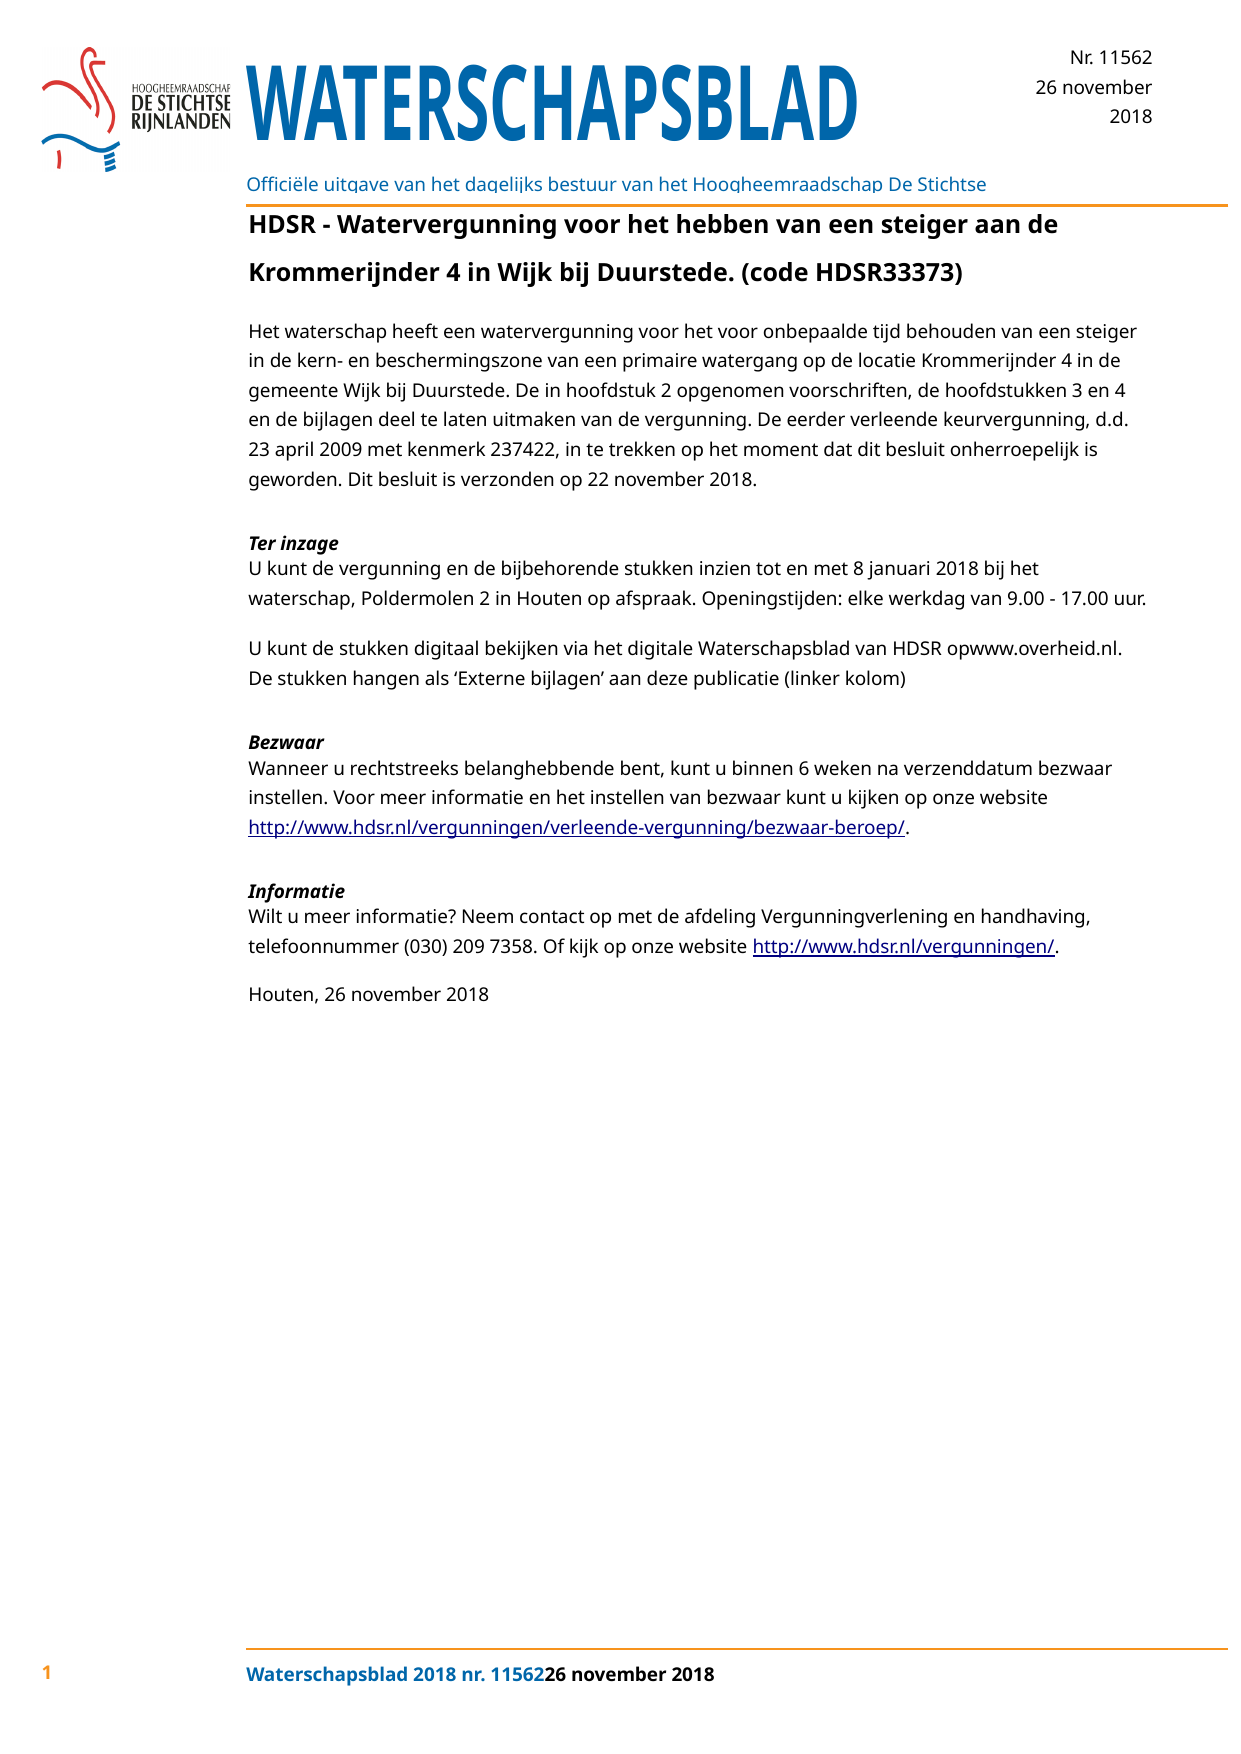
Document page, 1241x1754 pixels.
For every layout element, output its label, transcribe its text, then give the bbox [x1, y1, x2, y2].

text Houten, 26 november 2018 [248, 981, 1152, 1007]
picture [41, 47, 231, 172]
text Het waterschap heeft een watervergunning voor het voor onbepaalde tijd behouden van een steiger in de kern- en beschermingszone van een primaire watergang op de locatie Krommerijnder 4 in de gemeente Wijk bij Duurstede. De in hoofdstuk 2 opgenomen voorschriften, de hoofdstukken 3 en 4 en de bijlagen deel te laten uitmaken van de vergunning. De eerder verleende keurvergunning, d.d. 23 april 2009 met kenmerk 237422, in te trekken op het moment dat dit besluit onherroepelijk is geworden. Dit besluit is verzonden op 22 november 2018. [248, 318, 1152, 492]
text Wilt u meer informatie? Neem contact op met de afdeling Vergunningverlening en handhaving, telefoonnummer (030) 209 7358. Of kijk op onze website http://www.hdsr.nl/vergunningen/. [248, 904, 1152, 959]
text Informatie [248, 878, 1152, 904]
text HDSR - Watervergunning voor het hebben van een steiger aan de Krommerijnder 4 in Wijk bij Duurstede. (code HDSR33373) [248, 207, 1152, 288]
text U kunt de stukken digitaal bekijken via het digitale Waterschapsblad van HDSR opwww.overheid.nl. De stukken hangen als ‘Externe bijlagen’ aan deze publicatie (linker kolom) [248, 636, 1152, 691]
text Bezwaar [248, 729, 1152, 755]
text Wanneer u rechtstreeks belanghebbende bent, kunt u binnen 6 weken na verzenddatum bezwaar instellen. Voor meer informatie en het instellen van bezwaar kunt u kijken op onze website http://www.hdsr.nl/vergunningen/verleende-vergunning/bezwaar-beroep/. [248, 755, 1152, 840]
text U kunt de vergunning en de bijbehorende stukken inzien tot en met 8 januari 2018 bij het waterschap, Poldermolen 2 in Houten op afspraak. Openingstijden: elke werkdag van 9.00 - 17.00 uur. [248, 556, 1152, 611]
text Ter inzage [248, 530, 1152, 556]
